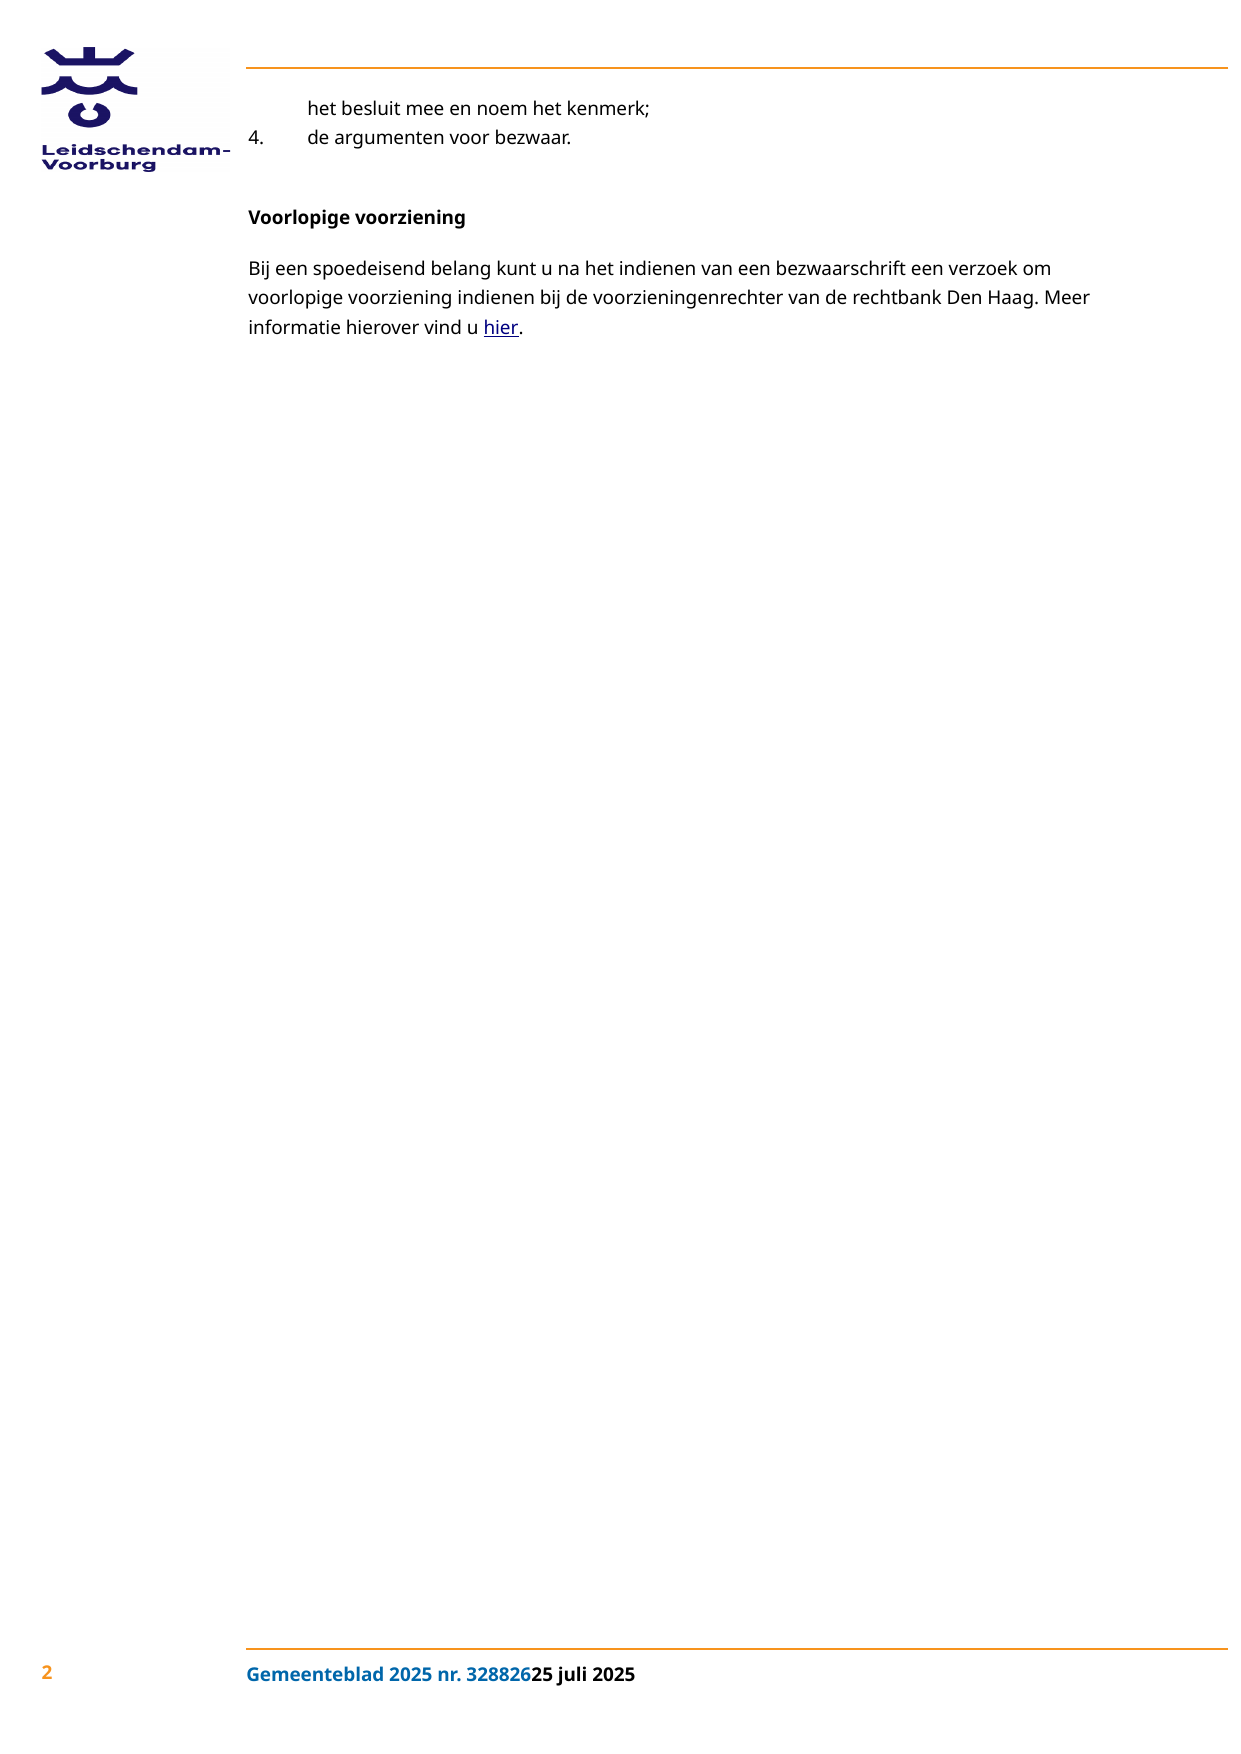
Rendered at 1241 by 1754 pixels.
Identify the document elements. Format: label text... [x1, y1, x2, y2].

text Bij een spoedeisend belang kunt u na het indienen van een bezwaarschrift een verzoek om voorlopige voorziening indienen bij de voorzieningenrechter van de rechtbank Den Haag. Meer informatie hierover vind u hier. [248, 255, 1152, 340]
picture [41, 47, 231, 172]
text Voorlopige voorziening [248, 204, 1152, 230]
list het besluit mee en noem het kenmerk; [248, 95, 1152, 121]
list de argumenten voor bezwaar. [248, 124, 1152, 150]
